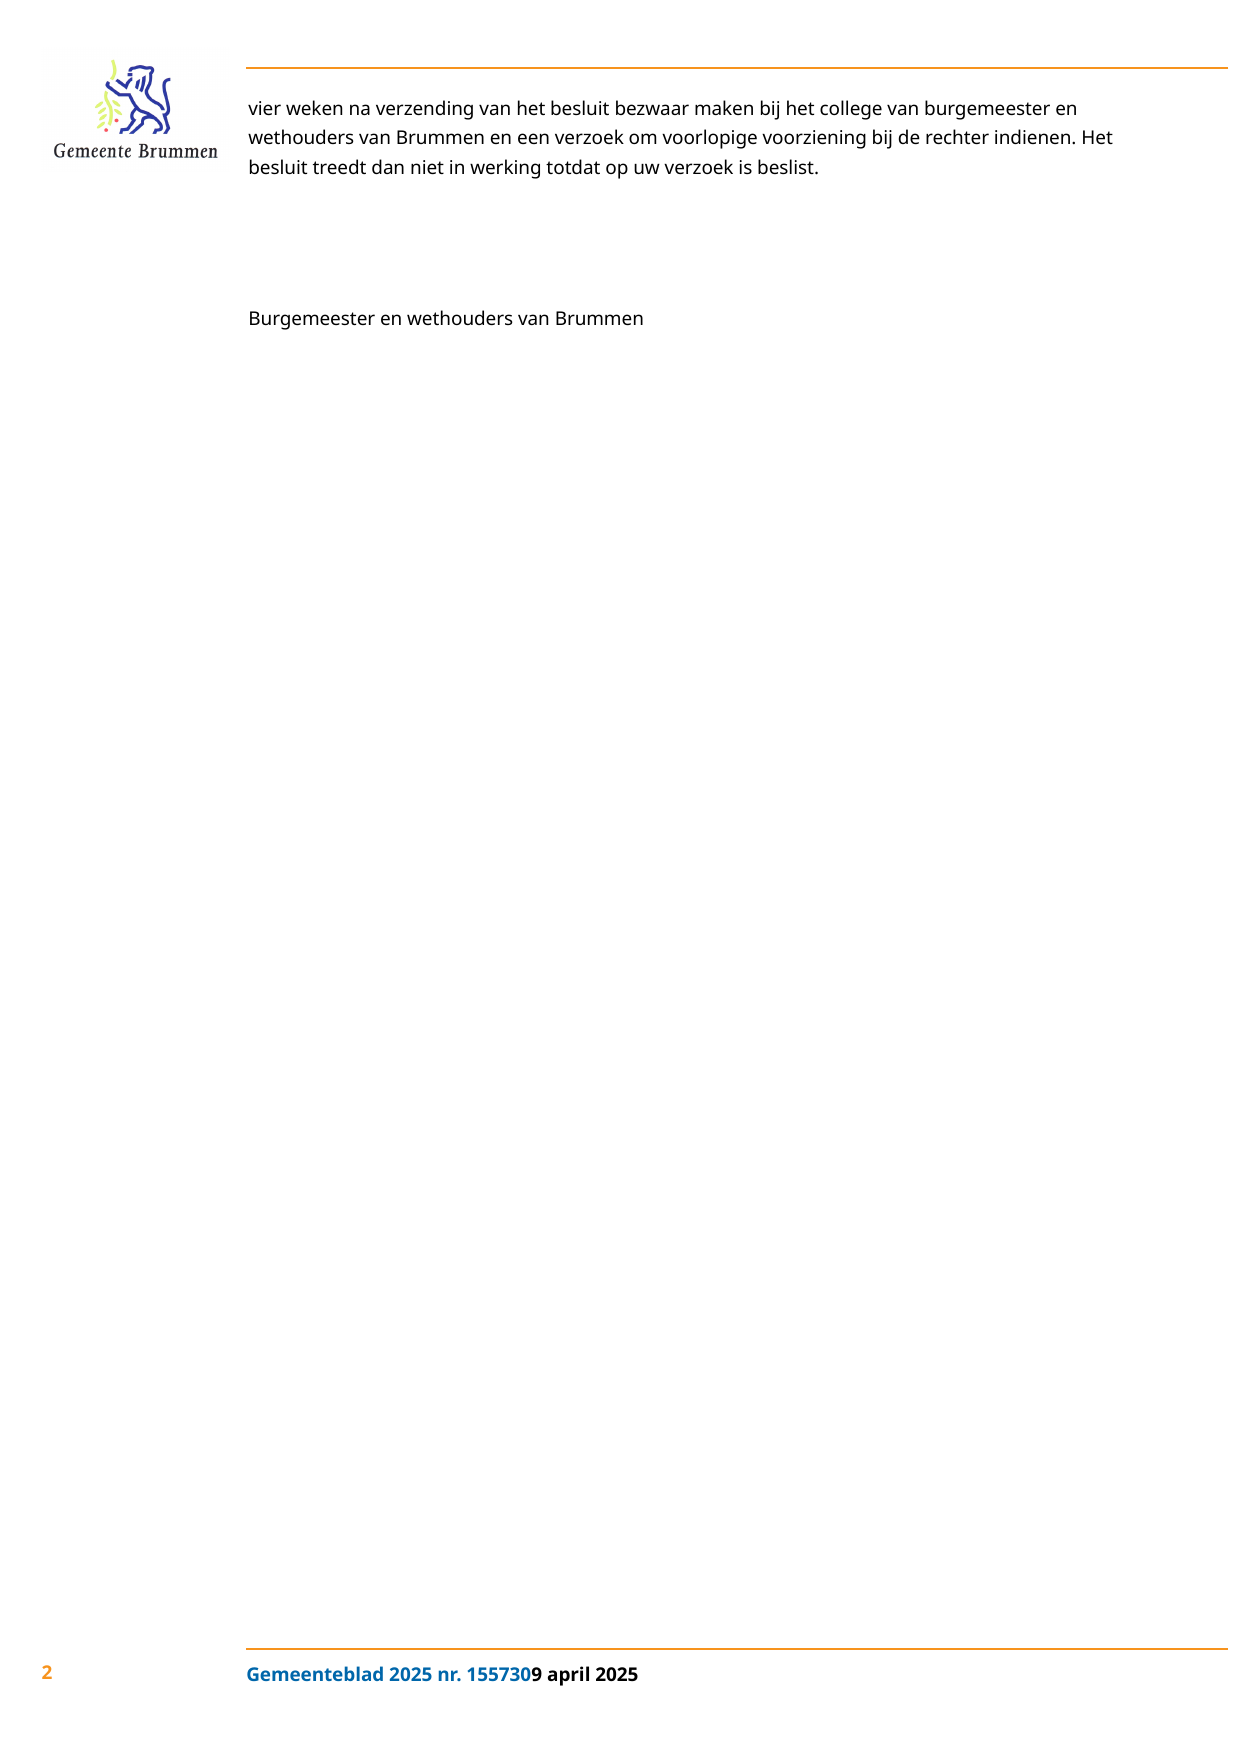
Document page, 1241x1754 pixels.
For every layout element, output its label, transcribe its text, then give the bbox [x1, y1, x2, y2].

text Burgemeester en wethouders van Brummen [248, 305, 1152, 331]
text vier weken na verzending van het besluit bezwaar maken bij het college van burgemeester en wethouders van Brummen en een verzoek om voorlopige voorziening bij de rechter indienen. Het besluit treedt dan niet in werking totdat op uw verzoek is beslist. [248, 95, 1152, 180]
picture [41, 47, 231, 172]
